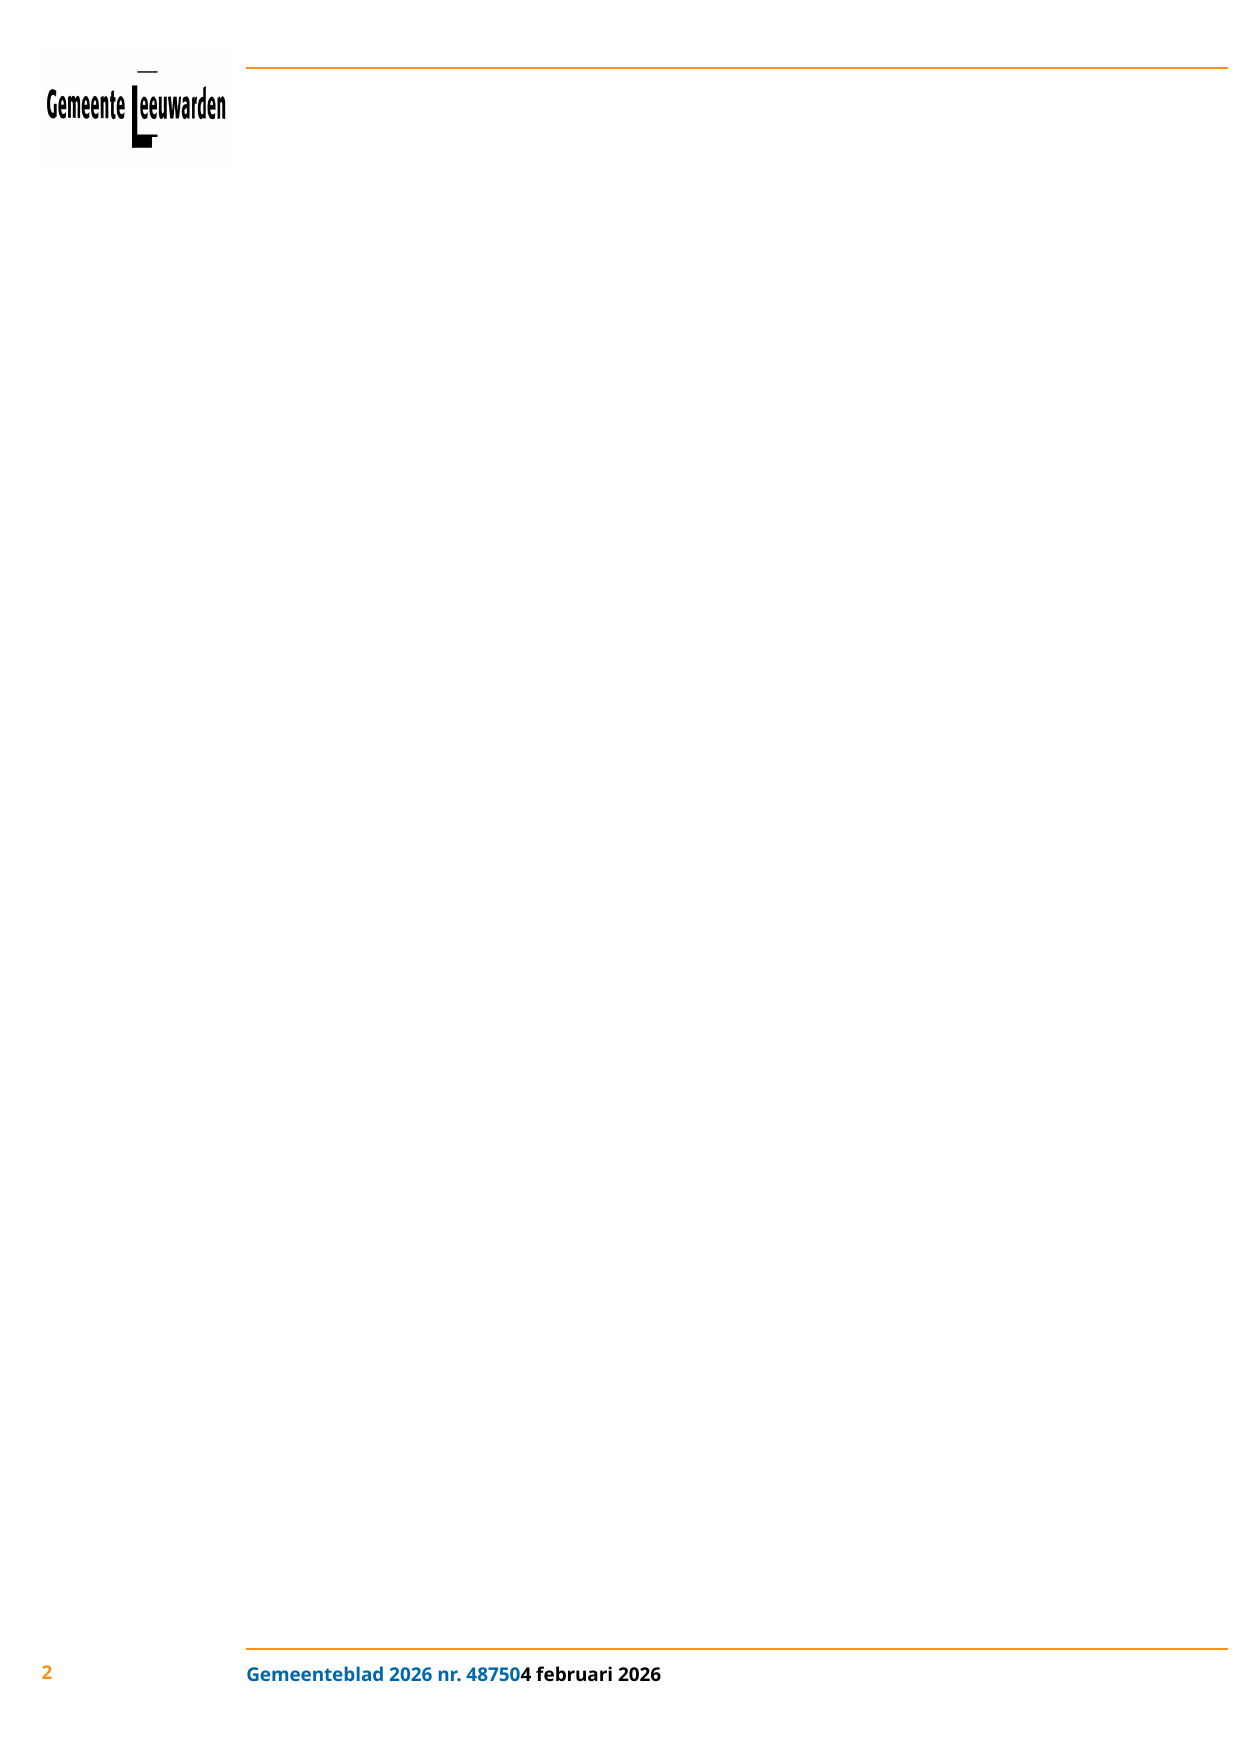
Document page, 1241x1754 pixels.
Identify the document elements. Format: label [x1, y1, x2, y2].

picture [41, 47, 231, 172]
